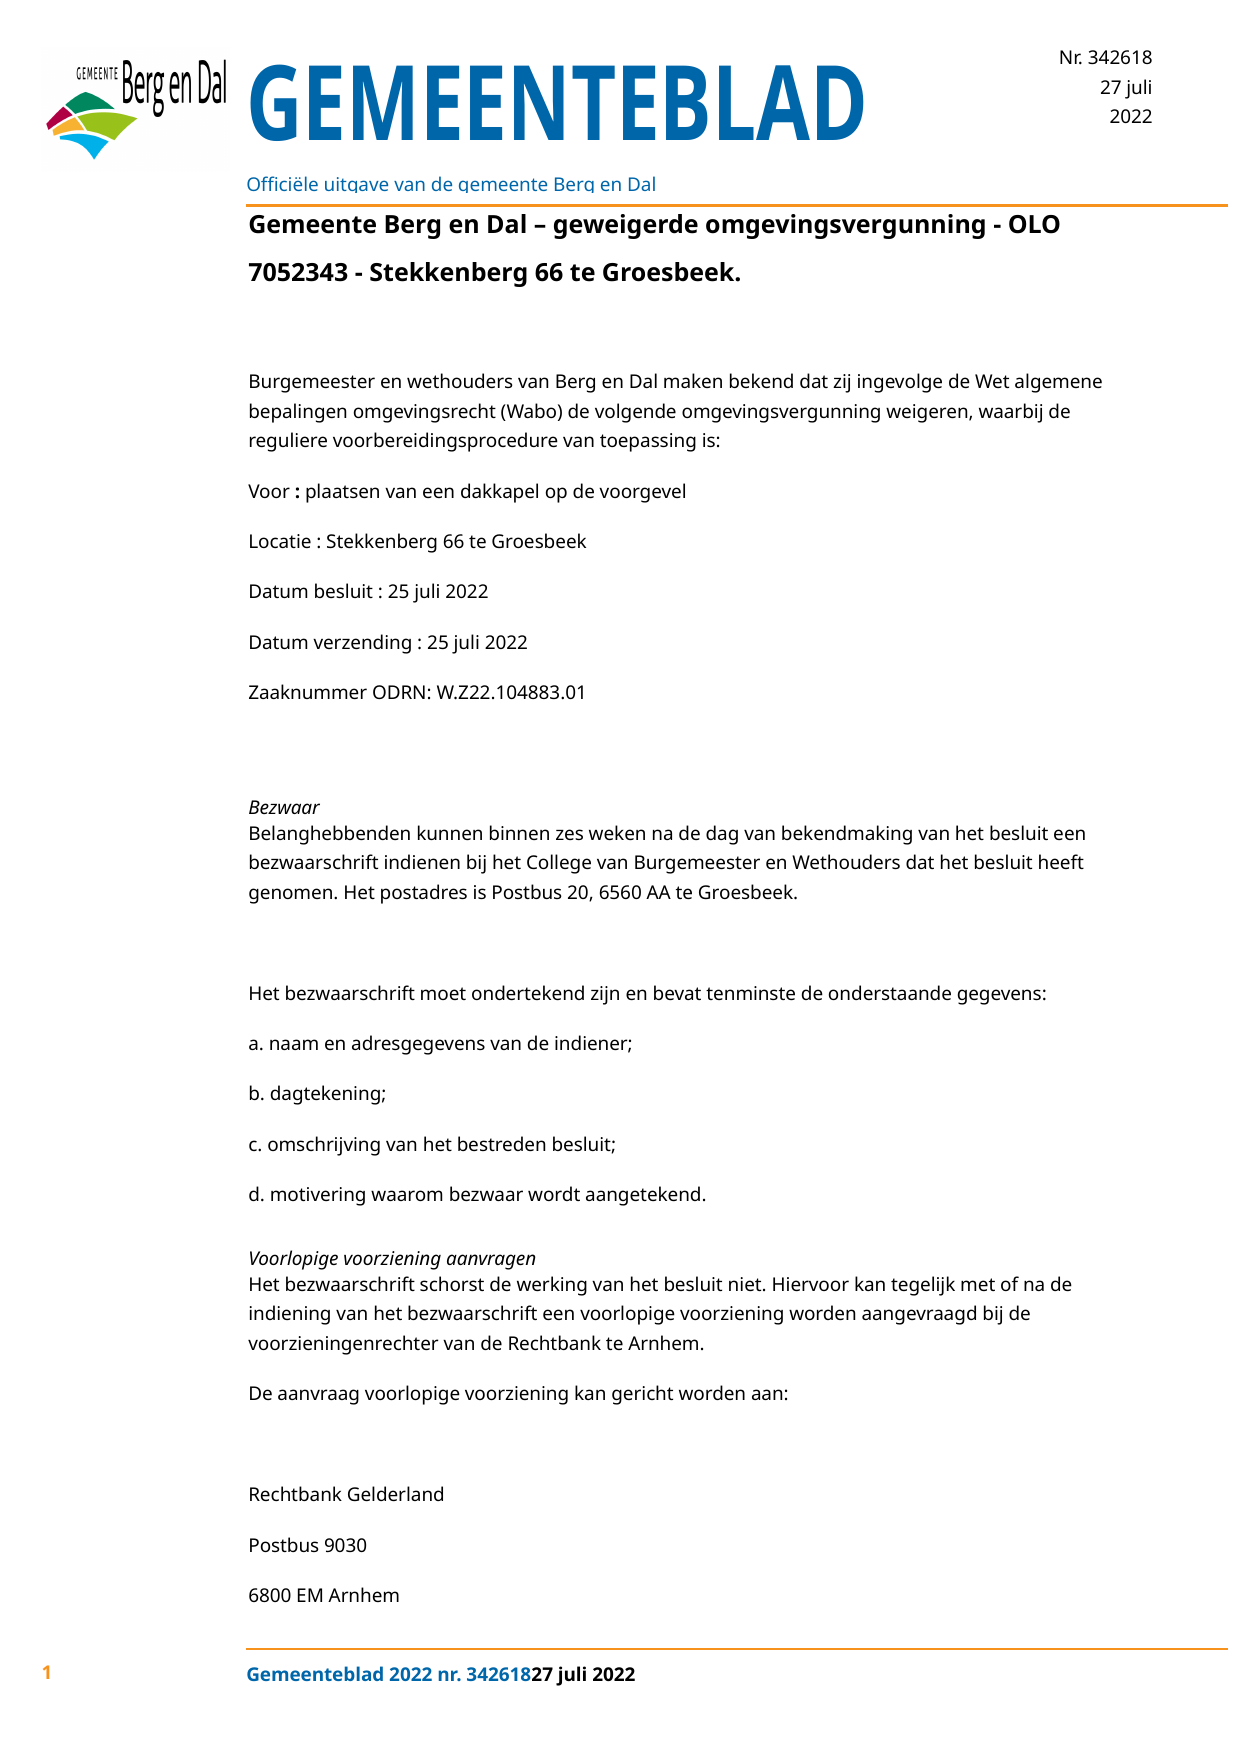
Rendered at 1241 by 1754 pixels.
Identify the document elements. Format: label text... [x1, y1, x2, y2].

text Postbus 9030 [248, 1532, 1152, 1558]
text Gemeente Berg en Dal – geweigerde omgevingsvergunning - OLO 7052343 - Stekkenberg 66 te Groesbeek. [248, 207, 1152, 288]
text Belanghebbenden kunnen binnen zes weken na de dag van bekendmaking van het besluit een bezwaarschrift indienen bij het College van Burgemeester en Wethouders dat het besluit heeft genomen. Het postadres is Postbus 20, 6560 AA te Groesbeek. [248, 820, 1152, 904]
text Datum besluit : 25 juli 2022 [248, 579, 1152, 604]
text Datum verzending : 25 juli 2022 [248, 629, 1152, 655]
text c. omschrijving van het bestreden besluit; [248, 1131, 1152, 1157]
text Zaaknummer ODRN: W.Z22.104883.01 [248, 679, 1152, 705]
text d. motivering waarom bezwaar wordt aangetekend. [248, 1181, 1152, 1207]
text Locatie : Stekkenberg 66 te Groesbeek [248, 528, 1152, 554]
text Het bezwaarschrift moet ondertekend zijn en bevat tenminste de onderstaande gegevens: [248, 980, 1152, 1005]
text Bezwaar [248, 794, 1152, 820]
text 6800 EM Arnhem [248, 1582, 1152, 1608]
text Burgemeester en wethouders van Berg en Dal maken bekend dat zij ingevolge de Wet algemene bepalingen omgevingsrecht (Wabo) de volgende omgevingsvergunning weigeren, waarbij de reguliere voorbereidingsprocedure van toepassing is: [248, 368, 1152, 453]
text De aanvraag voorlopige voorziening kan gericht worden aan: [248, 1381, 1152, 1406]
text a. naam en adresgegevens van de indiener; [248, 1030, 1152, 1056]
picture [41, 47, 231, 172]
text Rechtbank Gelderland [248, 1481, 1152, 1507]
text b. dagtekening; [248, 1081, 1152, 1106]
text Voorlopige voorziening aanvragen [248, 1245, 1152, 1271]
text Voor : plaatsen van een dakkapel op de voorgevel [248, 478, 1152, 504]
text Het bezwaarschrift schorst de werking van het besluit niet. Hiervoor kan tegelijk met of na de indiening van het bezwaarschrift een voorlopige voorziening worden aangevraagd bij de voorzieningenrechter van de Rechtbank te Arnhem. [248, 1271, 1152, 1356]
